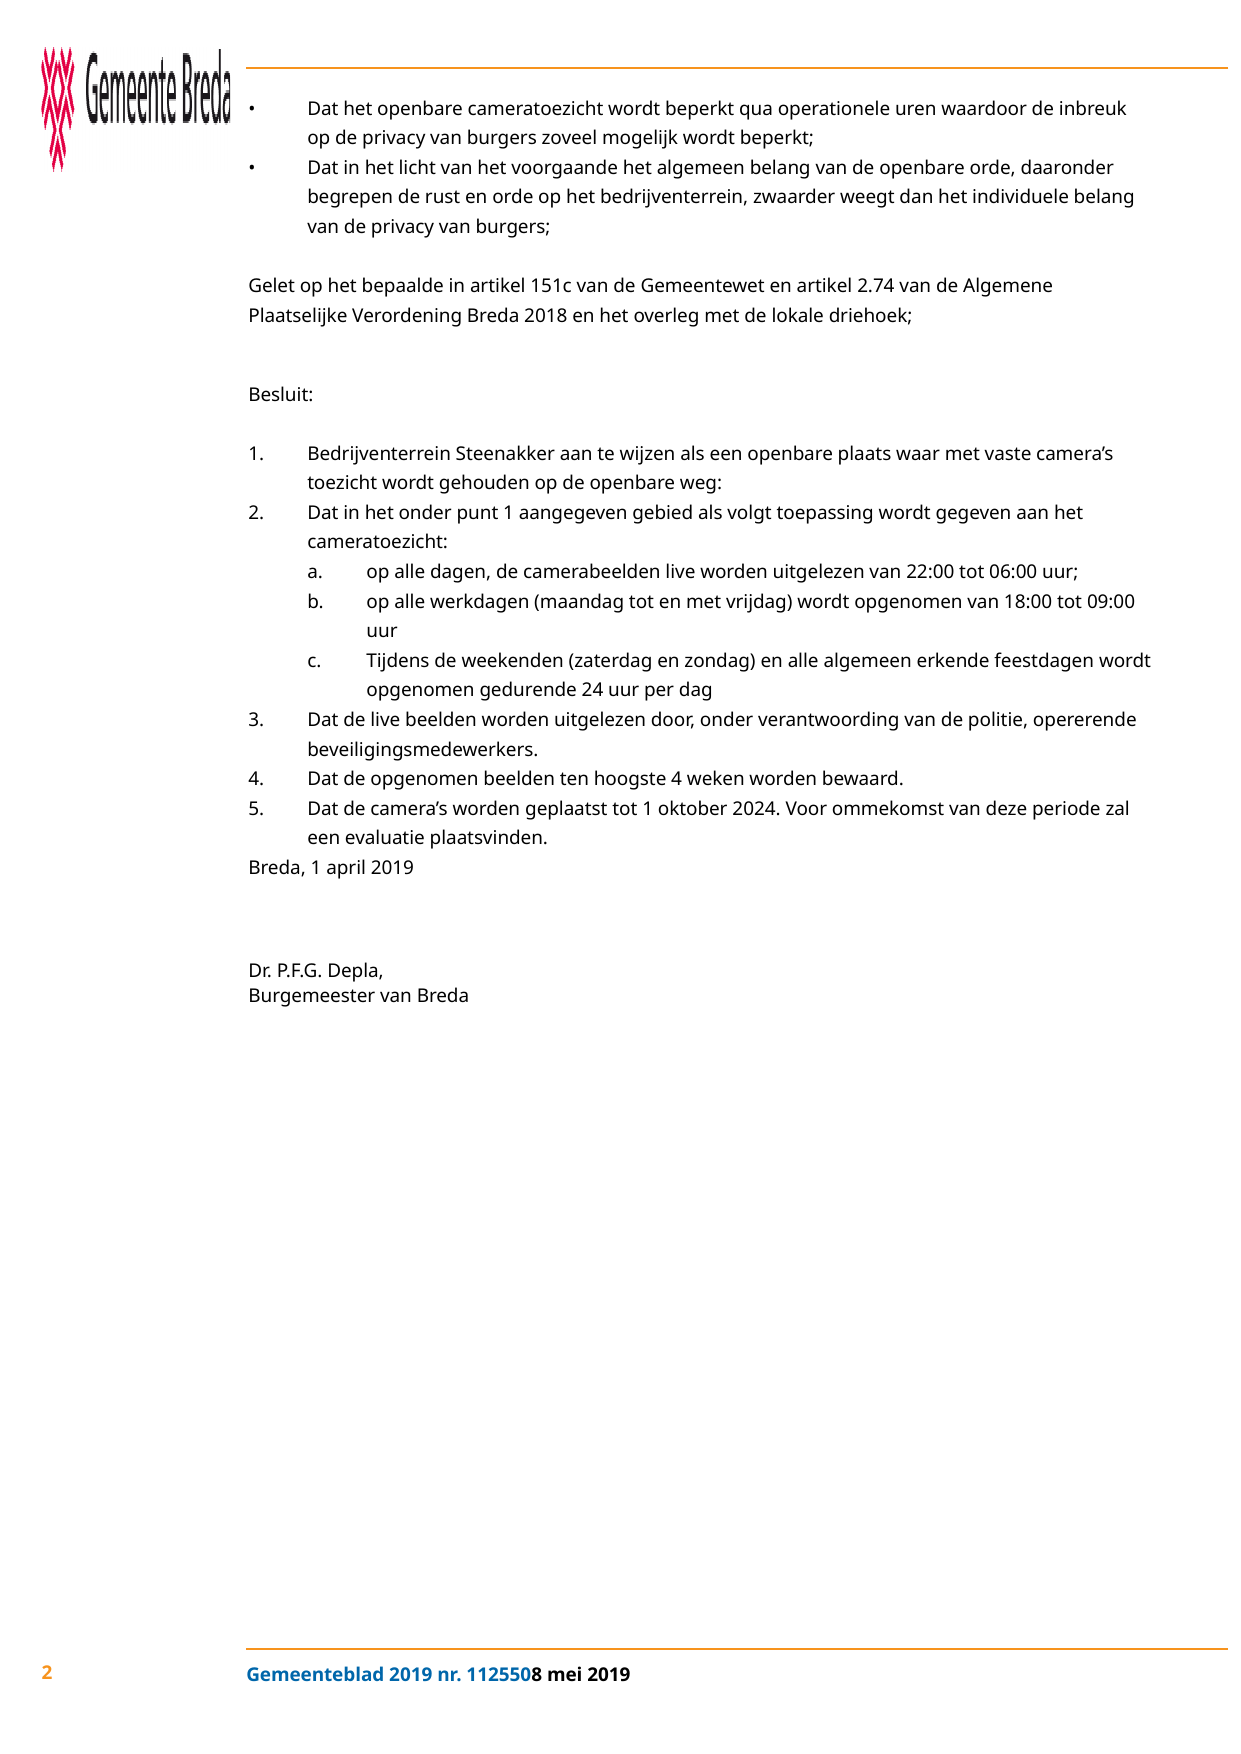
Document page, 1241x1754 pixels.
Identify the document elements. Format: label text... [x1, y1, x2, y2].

text Besluit: [248, 381, 1152, 406]
list Dat het openbare cameratoezicht wordt beperkt qua operationele uren waardoor de inbreuk op de privacy van burgers zoveel mogelijk wordt beperkt; [248, 95, 1152, 150]
list Dat in het licht van het voorgaande het algemeen belang van de openbare orde, daaronder begrepen de rust en orde op het bedrijventerrein, zwaarder weegt dan het individuele belang van de privacy van burgers; [248, 154, 1152, 239]
list Dat in het onder punt 1 aangegeven gebied als volgt toepassing wordt gegeven aan het cameratoezicht: [248, 499, 1152, 554]
list Bedrijventerrein Steenakker aan te wijzen als een openbare plaats waar met vaste camera’s toezicht wordt gehouden op de openbare weg: [248, 440, 1152, 495]
list Dat de camera’s worden geplaatst tot 1 oktober 2024. Voor ommekomst van deze periode zal een evaluatie plaatsvinden. [248, 795, 1152, 850]
text Gelet op het bepaalde in artikel 151c van de Gemeentewet en artikel 2.74 van de Algemene Plaatselijke Verordening Breda 2018 en het overleg met de lokale driehoek; [248, 272, 1152, 328]
text Dr. P.F.G. Depla, [248, 957, 1152, 983]
list Dat de opgenomen beelden ten hoogste 4 weken worden bewaard. [248, 765, 1152, 791]
list op alle dagen, de camerabeelden live worden uitgelezen van 22:00 tot 06:00 uur; [307, 558, 1152, 584]
list Tijdens de weekenden (zaterdag en zondag) en alle algemeen erkende feestdagen wordt opgenomen gedurende 24 uur per dag [307, 647, 1152, 702]
text Burgemeester van Breda [248, 983, 1152, 1008]
list Dat de live beelden worden uitgelezen door, onder verantwoording van de politie, opererende beveiligingsmedewerkers. [248, 706, 1152, 761]
picture [41, 47, 231, 172]
text Breda, 1 april 2019 [248, 854, 1152, 880]
list op alle werkdagen (maandag tot en met vrijdag) wordt opgenomen van 18:00 tot 09:00 uur [307, 588, 1152, 643]
